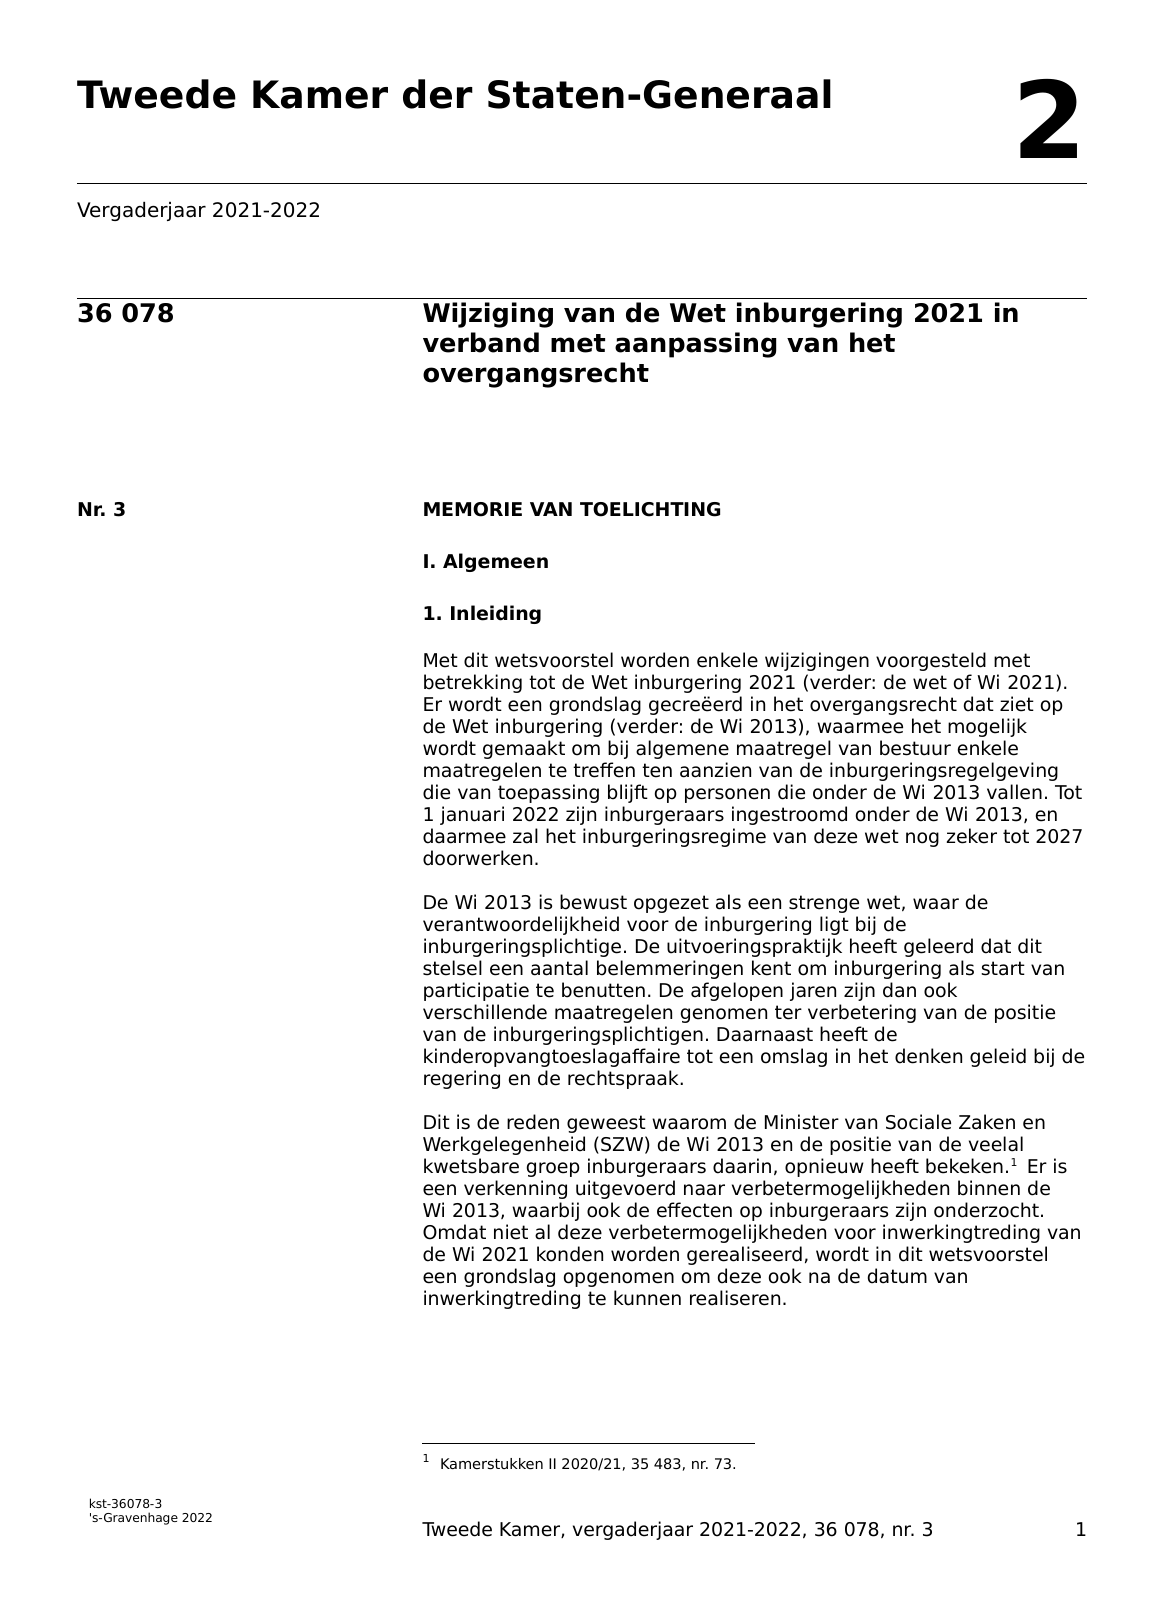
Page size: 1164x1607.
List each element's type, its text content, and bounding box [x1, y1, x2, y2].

text 's-Gravenhage 2022 [88, 1511, 323, 1525]
text Met dit wetsvoorstel worden enkele wijzigingen voorgesteld met betrekking tot de Wet inburgering 2021 (verder: de wet of Wi 2021). Er wordt een grondslag gecreëerd in het overgangsrecht dat ziet op de Wet inburgering (verder: de Wi 2013), waarmee het mogelijk wordt gemaakt om bij algemene maatregel van bestuur enkele maatregelen te treffen ten aanzien van de inburgeringsregelgeving die van toepassing blijft op personen die onder de Wi 2013 vallen. Tot 1 januari 2022 zijn inburgeraars ingestroomd onder de Wi 2013, en daarmee zal het inburgeringsregime van deze wet nog zeker tot 2027 doorwerken. [422, 650, 1087, 870]
table_header Tweede Kamer der Staten-Generaal [77, 59, 886, 183]
subtitle Nr. 3 MEMORIE VAN TOELICHTING [77, 499, 1087, 521]
text Dit is de reden geweest waarom de Minister van Sociale Zaken en Werkgelegenheid (SZW) de Wi 2013 en de positie van de veelal kwetsbare groep inburgeraars daarin, opnieuw heeft bekeken. Er is een verkenning uitgevoerd naar verbetermogelijkheden binnen de Wi 2013, waarbij ook de effecten op inburgeraars zijn onderzocht. Omdat niet al deze verbetermogelijkheden voor inwerkingtreding van de Wi 2021 konden worden gerealiseerd, wordt in dit wetsvoorstel een grondslag opgenomen om deze ook na de datum van inwerkingtreding te kunnen realiseren. [422, 1112, 1087, 1310]
table_header 2 [886, 59, 1087, 183]
table_cell Vergaderjaar 2021-2022 [77, 184, 1087, 298]
text Kamerstukken II 2020/21, 35 483, nr. 73. [422, 1452, 1087, 1474]
subtitle 36 078 Wijziging van de Wet inburgering 2021 in verband met aanpassing van het overgangsrecht [77, 299, 1087, 388]
text De Wi 2013 is bewust opgezet als een strenge wet, waar de verantwoordelijkheid voor de inburgering ligt bij de inburgeringsplichtige. De uitvoeringspraktijk heeft geleerd dat dit stelsel een aantal belemmeringen kent om inburgering als start van participatie te benutten. De afgelopen jaren zijn dan ook verschillende maatregelen genomen ter verbetering van de positie van de inburgeringsplichtigen. Daarnaast heeft de kinderopvangtoeslagaffaire tot een omslag in het denken geleid bij de regering en de rechtspraak. [422, 892, 1087, 1090]
subtitle 1. Inleiding [422, 603, 1087, 625]
subtitle I. Algemeen [422, 551, 1087, 573]
text kst-36078-3 [88, 1497, 323, 1511]
